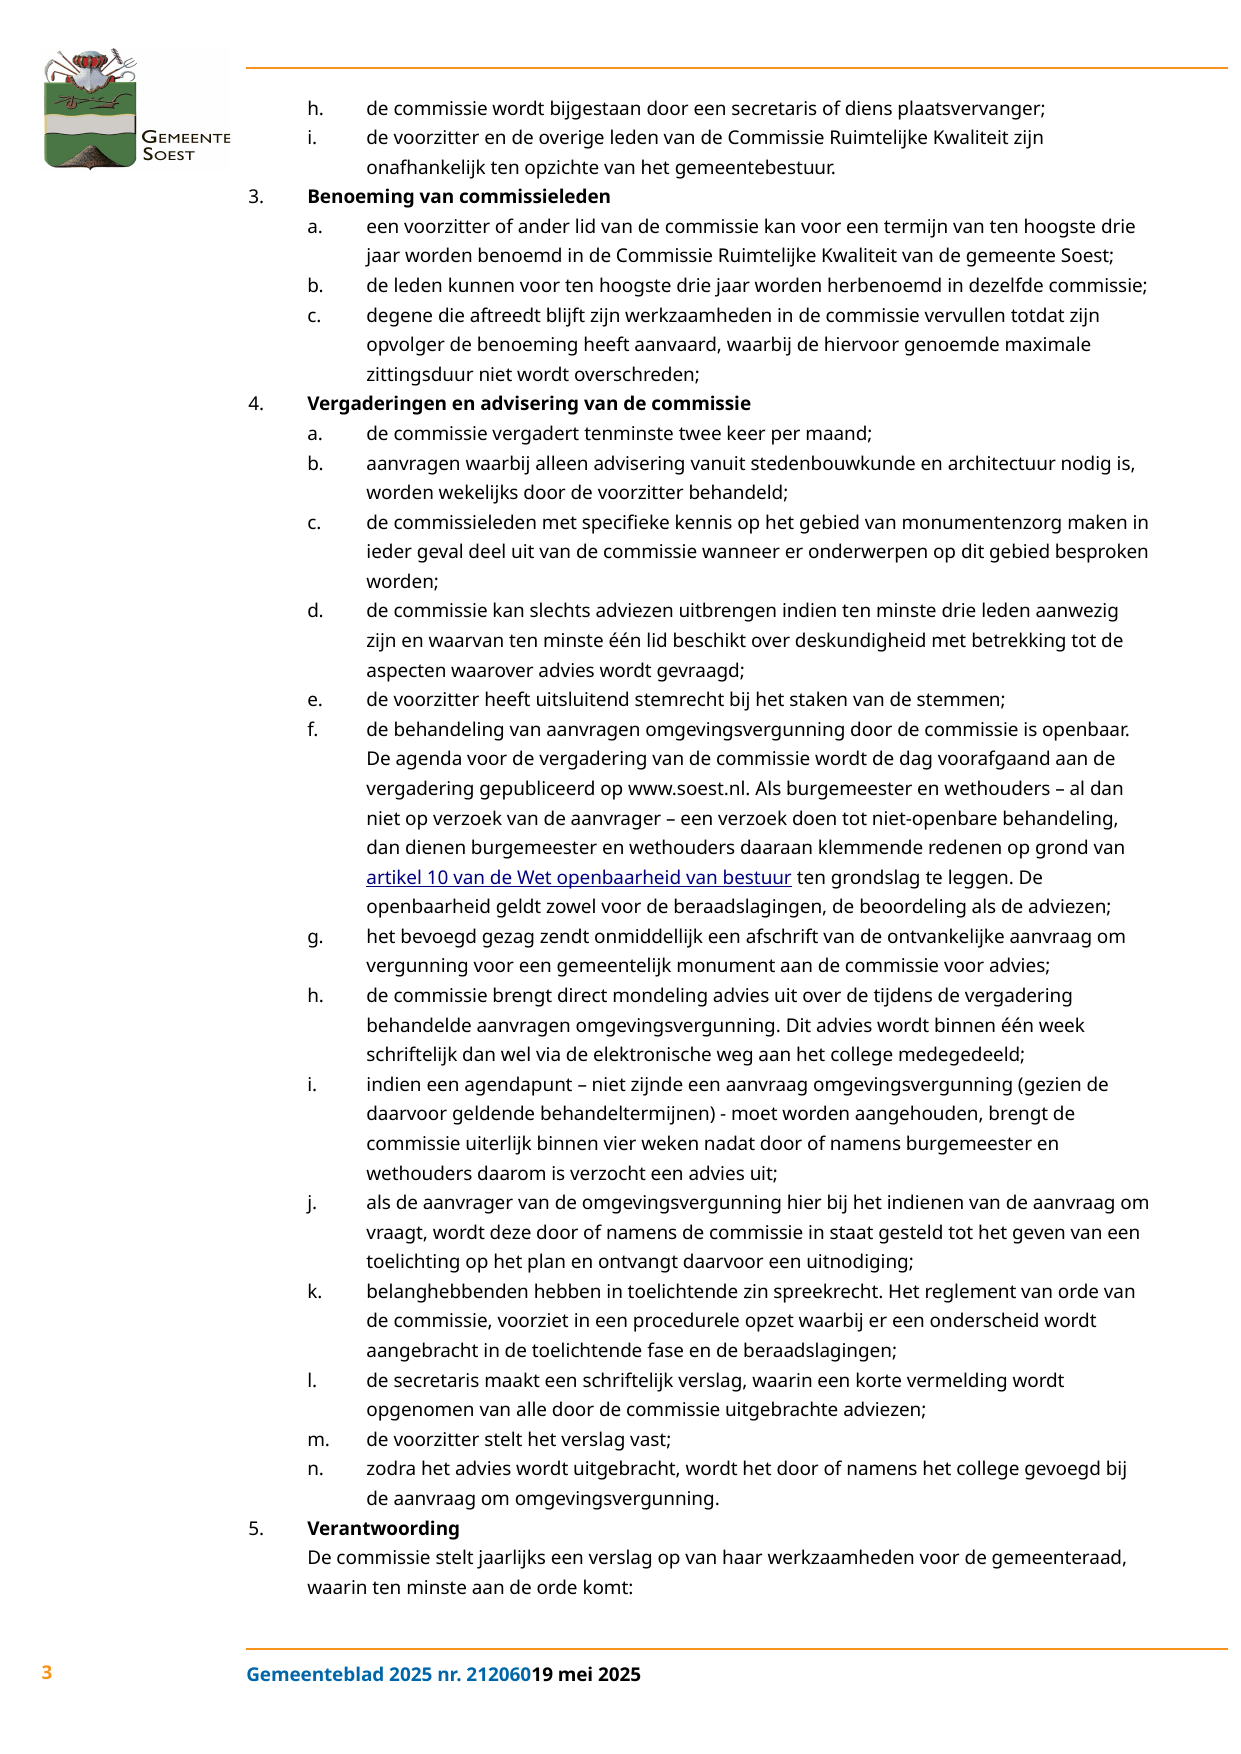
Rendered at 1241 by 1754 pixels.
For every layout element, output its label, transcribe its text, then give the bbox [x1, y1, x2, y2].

list Verantwoording [248, 1515, 1152, 1541]
list de leden kunnen voor ten hoogste drie jaar worden herbenoemd in dezelfde commissie; [307, 272, 1152, 298]
list aanvragen waarbij alleen advisering vanuit stedenbouwkunde en architectuur nodig is, worden wekelijks door de voorzitter behandeld; [307, 450, 1152, 505]
list de secretaris maakt een schriftelijk verslag, waarin een korte vermelding wordt opgenomen van alle door de commissie uitgebrachte adviezen; [307, 1367, 1152, 1422]
list de commissie brengt direct mondeling advies uit over de tijdens de vergadering behandelde aanvragen omgevingsvergunning. Dit advies wordt binnen één week schriftelijk dan wel via de elektronische weg aan het college medegedeeld; [307, 982, 1152, 1067]
list de voorzitter stelt het verslag vast; [307, 1426, 1152, 1452]
list de commissieleden met specifieke kennis op het gebied van monumentenzorg maken in ieder geval deel uit van de commissie wanneer er onderwerpen op dit gebied besproken worden; [307, 509, 1152, 594]
list de behandeling van aanvragen omgevingsvergunning door de commissie is openbaar. De agenda voor de vergadering van de commissie wordt de dag voorafgaand aan de vergadering gepubliceerd op www.soest.nl. Als burgemeester en wethouders – al dan niet op verzoek van de aanvrager – een verzoek doen tot niet-openbare behandeling, dan dienen burgemeester en wethouders daaraan klemmende redenen op grond van artikel 10 van de Wet openbaarheid van bestuur ten grondslag te leggen. De openbaarheid geldt zowel voor de beraadslagingen, de beoordeling als de adviezen; [307, 716, 1152, 919]
list de commissie wordt bijgestaan door een secretaris of diens plaatsvervanger; [307, 95, 1152, 121]
list Vergaderingen en advisering van de commissie [248, 391, 1152, 416]
list belanghebbenden hebben in toelichtende zin spreekrecht. Het reglement van orde van de commissie, voorziet in een procedurele opzet waarbij er een onderscheid wordt aangebracht in de toelichtende fase en de beraadslagingen; [307, 1278, 1152, 1363]
list de commissie kan slechts adviezen uitbrengen indien ten minste drie leden aanwezig zijn en waarvan ten minste één lid beschikt over deskundigheid met betrekking tot de aspecten waarover advies wordt gevraagd; [307, 598, 1152, 683]
list de voorzitter en de overige leden van de Commissie Ruimtelijke Kwaliteit zijn onafhankelijk ten opzichte van het gemeentebestuur. [307, 124, 1152, 180]
list de commissie vergadert tenminste twee keer per maand; [307, 420, 1152, 446]
list Benoeming van commissieleden [248, 183, 1152, 209]
list degene die aftreedt blijft zijn werkzaamheden in de commissie vervullen totdat zijn opvolger de benoeming heeft aanvaard, waarbij de hiervoor genoemde maximale zittingsduur niet wordt overschreden; [307, 302, 1152, 387]
list als de aanvrager van de omgevingsvergunning hier bij het indienen van de aanvraag om vraagt, wordt deze door of namens de commissie in staat gesteld tot het geven van een toelichting op het plan en ontvangt daarvoor een uitnodiging; [307, 1189, 1152, 1274]
list de voorzitter heeft uitsluitend stemrecht bij het staken van de stemmen; [307, 686, 1152, 712]
picture [41, 47, 231, 172]
list een voorzitter of ander lid van de commissie kan voor een termijn van ten hoogste drie jaar worden benoemd in de Commissie Ruimtelijke Kwaliteit van de gemeente Soest; [307, 213, 1152, 268]
list De commissie stelt jaarlijks een verslag op van haar werkzaamheden voor de gemeenteraad, waarin ten minste aan de orde komt: [248, 1544, 1152, 1600]
list het bevoegd gezag zendt onmiddellijk een afschrift van de ontvankelijke aanvraag om vergunning voor een gemeentelijk monument aan de commissie voor advies; [307, 923, 1152, 978]
list zodra het advies wordt uitgebracht, wordt het door of namens het college gevoegd bij de aanvraag om omgevingsvergunning. [307, 1456, 1152, 1511]
list indien een agendapunt – niet zijnde een aanvraag omgevingsvergunning (gezien de daarvoor geldende behandeltermijnen) - moet worden aangehouden, brengt de commissie uiterlijk binnen vier weken nadat door of namens burgemeester en wethouders daarom is verzocht een advies uit; [307, 1071, 1152, 1186]
